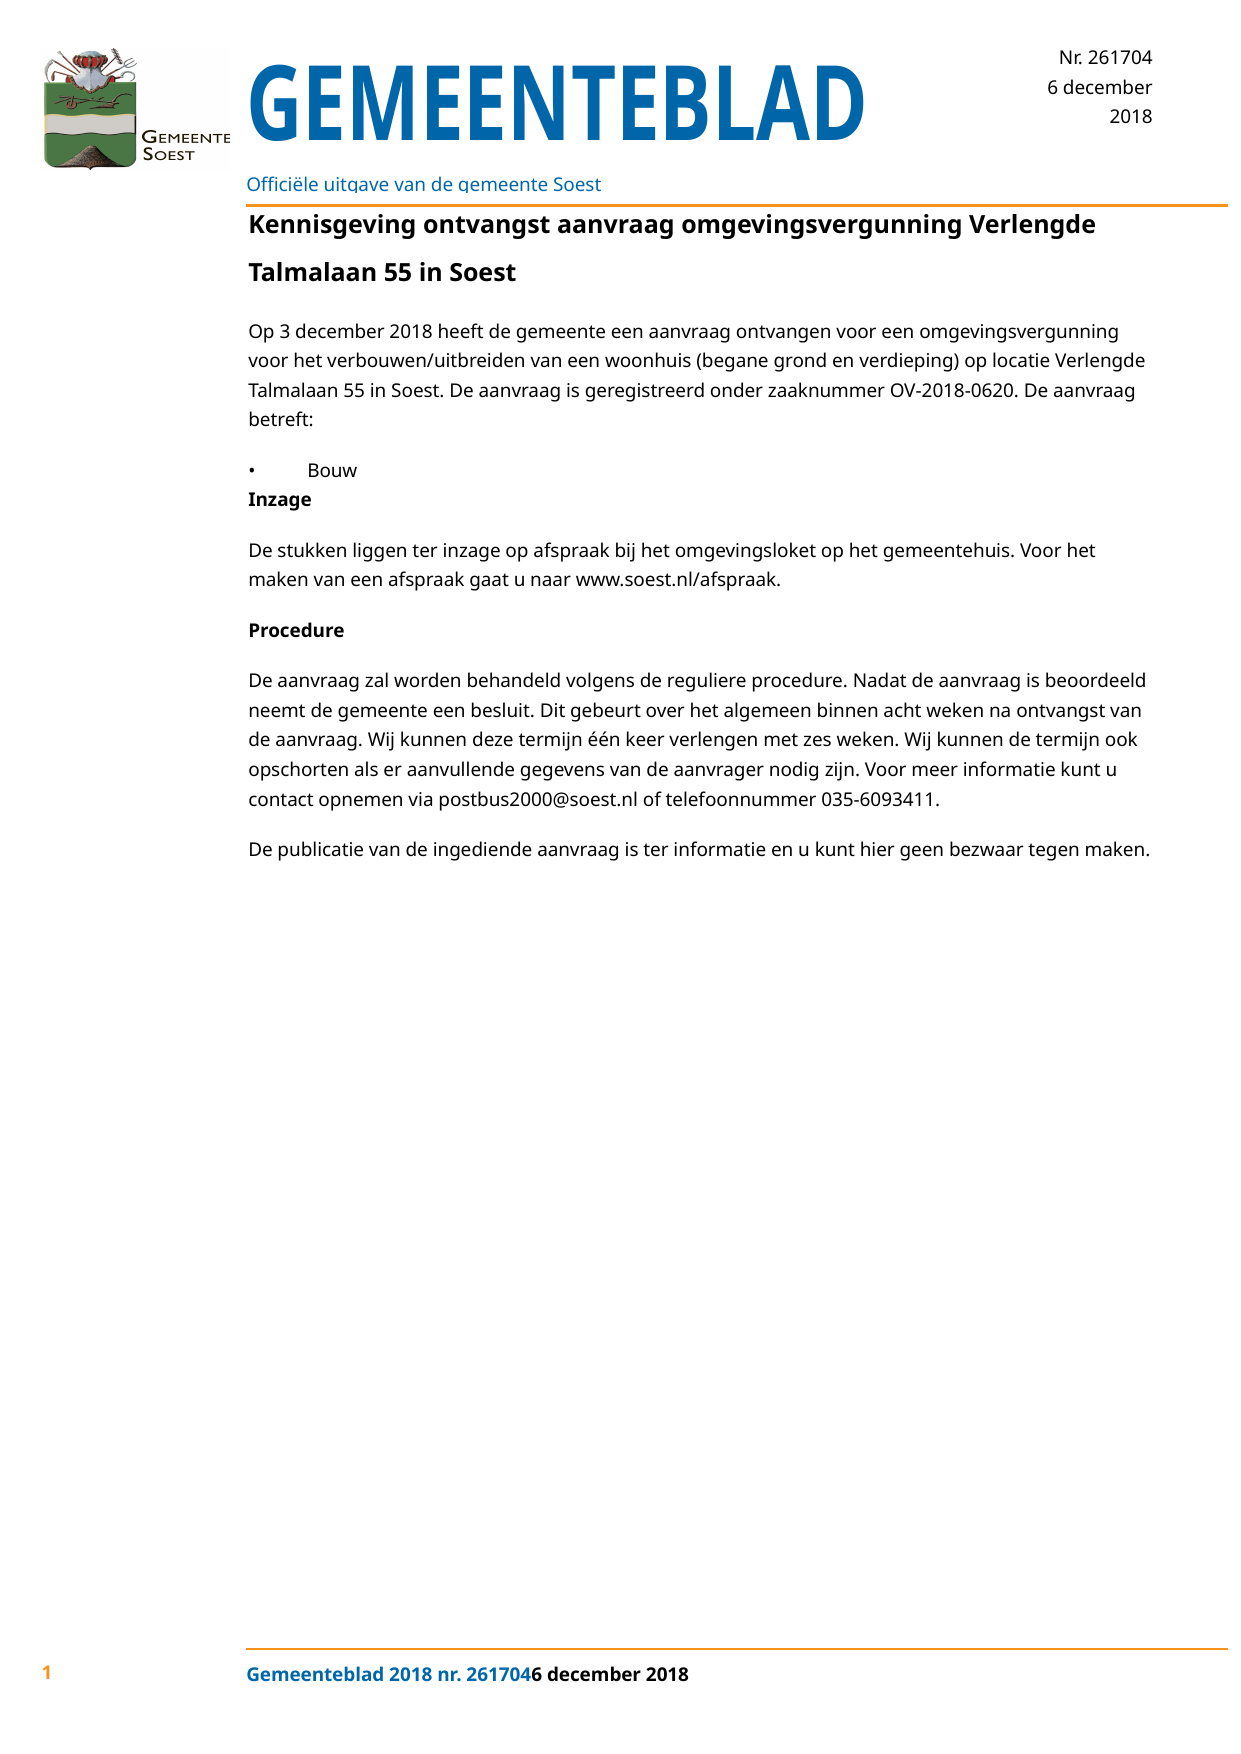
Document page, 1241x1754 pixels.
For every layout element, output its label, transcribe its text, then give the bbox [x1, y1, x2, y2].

text De publicatie van de ingediende aanvraag is ter informatie en u kunt hier geen bezwaar tegen maken. [248, 836, 1152, 862]
text Op 3 december 2018 heeft de gemeente een aanvraag ontvangen voor een omgevingsvergunning voor het verbouwen/uitbreiden van een woonhuis (begane grond en verdieping) op locatie Verlengde Talmalaan 55 in Soest. De aanvraag is geregistreerd onder zaaknummer OV-2018-0620. De aanvraag betreft: [248, 318, 1152, 432]
text Kennisgeving ontvangst aanvraag omgevingsvergunning Verlengde Talmalaan 55 in Soest [248, 207, 1152, 288]
text De aanvraag zal worden behandeld volgens de reguliere procedure. Nadat de aanvraag is beoordeeld neemt de gemeente een besluit. Dit gebeurt over het algemeen binnen acht weken na ontvangst van de aanvraag. Wij kunnen deze termijn één keer verlengen met zes weken. Wij kunnen de termijn ook opschorten als er aanvullende gegevens van de aanvrager nodig zijn. Voor meer informatie kunt u contact opnemen via postbus2000@soest.nl of telefoonnummer 035-6093411. [248, 667, 1152, 812]
list Bouw [248, 457, 1152, 483]
picture [41, 47, 231, 172]
text Procedure [248, 617, 1152, 643]
text De stukken liggen ter inzage op afspraak bij het omgevingsloket op het gemeentehuis. Voor het maken van een afspraak gaat u naar www.soest.nl/afspraak. [248, 537, 1152, 592]
text Inzage [248, 487, 1152, 512]
